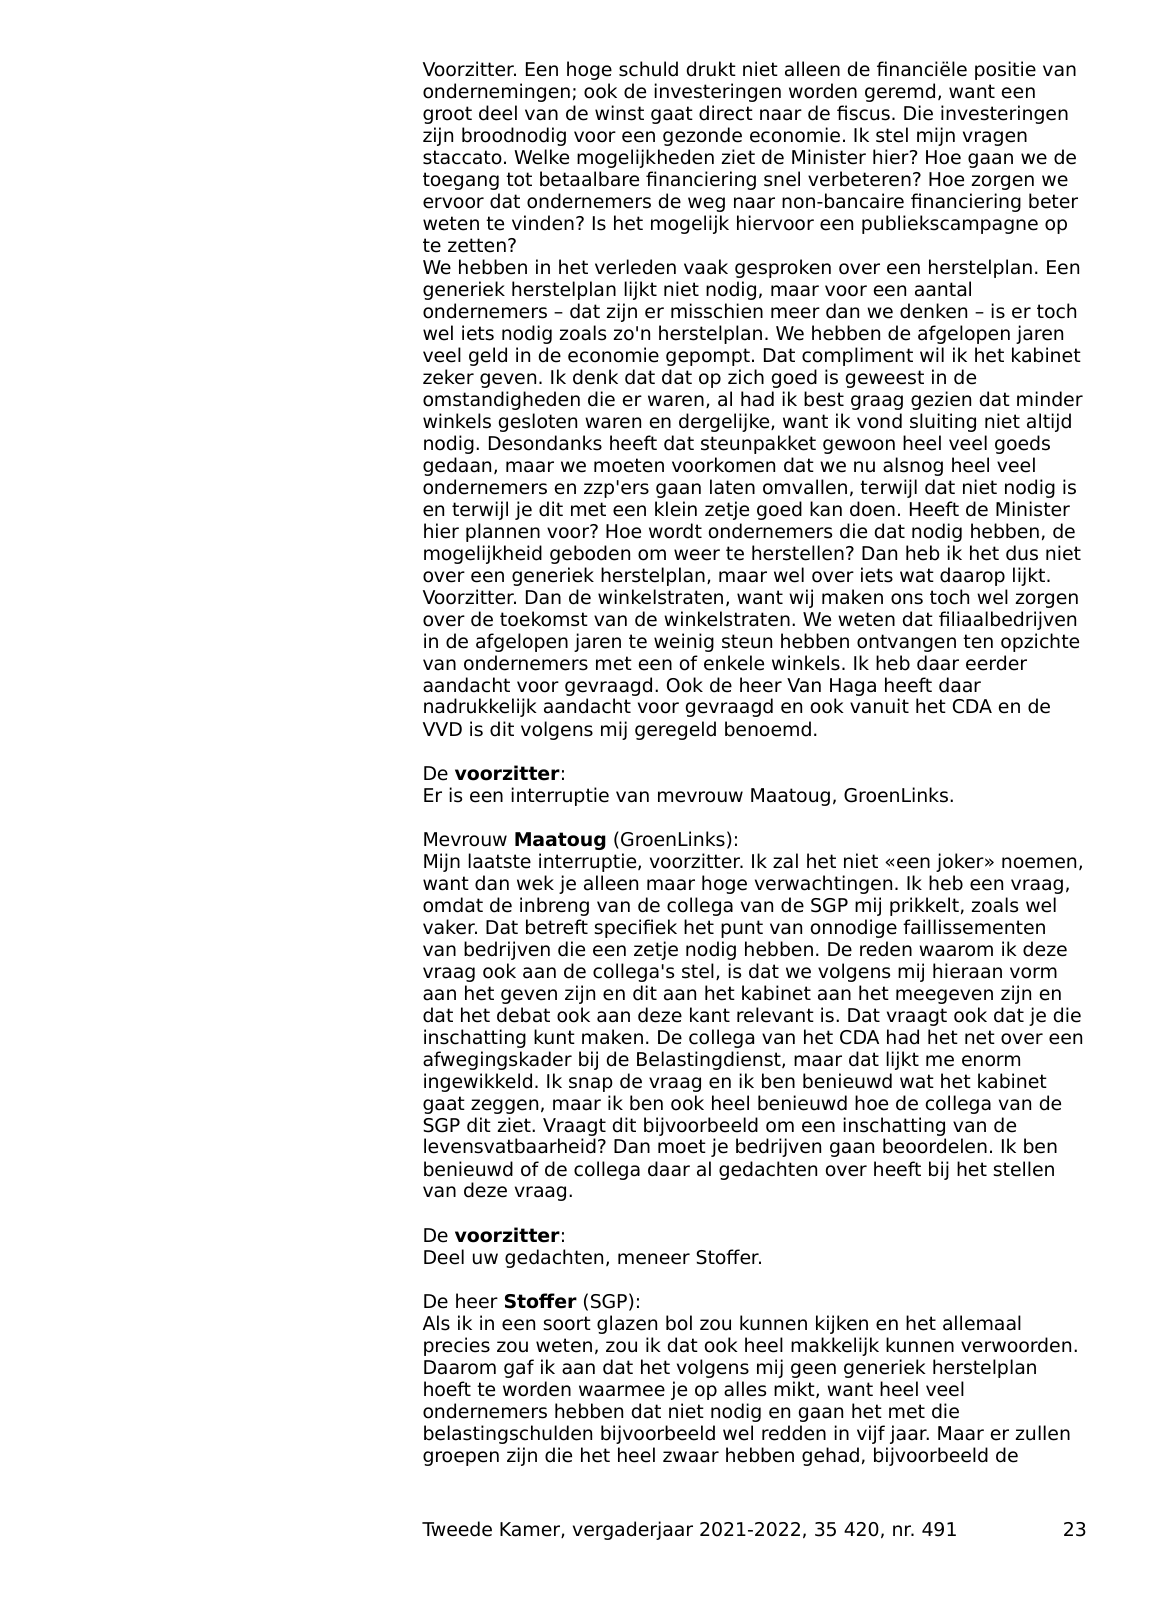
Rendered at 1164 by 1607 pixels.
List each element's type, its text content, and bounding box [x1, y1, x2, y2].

text De voorzitter: [422, 763, 1087, 784]
text We hebben in het verleden vaak gesproken over een herstelplan. Een generiek herstelplan lijkt niet nodig, maar voor een aantal ondernemers – dat zijn er misschien meer dan we denken – is er toch wel iets nodig zoals zo'n herstelplan. We hebben de afgelopen jaren veel geld in de economie gepompt. Dat compliment wil ik het kabinet zeker geven. Ik denk dat dat op zich goed is geweest in de omstandigheden die er waren, al had ik best graag gezien dat minder winkels gesloten waren en dergelijke, want ik vond sluiting niet altijd nodig. Desondanks heeft dat steunpakket gewoon heel veel goeds gedaan, maar we moeten voorkomen dat we nu alsnog heel veel ondernemers en zzp'ers gaan laten omvallen, terwijl dat niet nodig is en terwijl je dit met een klein zetje goed kan doen. Heeft de Minister hier plannen voor? Hoe wordt ondernemers die dat nodig hebben, de mogelijkheid geboden om weer te herstellen? Dan heb ik het dus niet over een generiek herstelplan, maar wel over iets wat daarop lijkt. [422, 257, 1087, 587]
text Voorzitter. Een hoge schuld drukt niet alleen de financiële positie van ondernemingen; ook de investeringen worden geremd, want een groot deel van de winst gaat direct naar de fiscus. Die investeringen zijn broodnodig voor een gezonde economie. Ik stel mijn vragen staccato. Welke mogelijkheden ziet de Minister hier? Hoe gaan we de toegang tot betaalbare financiering snel verbeteren? Hoe zorgen we ervoor dat ondernemers de weg naar non-bancaire financiering beter weten te vinden? Is het mogelijk hiervoor een publiekscampagne op te zetten? [422, 59, 1087, 257]
text Er is een interruptie van mevrouw Maatoug, GroenLinks. [422, 784, 1087, 807]
text Voorzitter. Dan de winkelstraten, want wij maken ons toch wel zorgen over de toekomst van de winkelstraten. We weten dat filiaalbedrijven in de afgelopen jaren te weinig steun hebben ontvangen ten opzichte van ondernemers met een of enkele winkels. Ik heb daar eerder aandacht voor gevraagd. Ook de heer Van Haga heeft daar nadrukkelijk aandacht voor gevraagd en ook vanuit het CDA en de VVD is dit volgens mij geregeld benoemd. [422, 587, 1087, 740]
text De heer Stoffer (SGP): [422, 1291, 1087, 1313]
text Als ik in een soort glazen bol zou kunnen kijken en het allemaal precies zou weten, zou ik dat ook heel makkelijk kunnen verwoorden. Daarom gaf ik aan dat het volgens mij geen generiek herstelplan hoeft te worden waarmee je op alles mikt, want heel veel ondernemers hebben dat niet nodig en gaan het met die belastingschulden bijvoorbeeld wel redden in vijf jaar. Maar er zullen groepen zijn die het heel zwaar hebben gehad, bijvoorbeeld de [422, 1313, 1087, 1467]
text Mijn laatste interruptie, voorzitter. Ik zal het niet «een joker» noemen, want dan wek je alleen maar hoge verwachtingen. Ik heb een vraag, omdat de inbreng van de collega van de SGP mij prikkelt, zoals wel vaker. Dat betreft specifiek het punt van onnodige faillissementen van bedrijven die een zetje nodig hebben. De reden waarom ik deze vraag ook aan de collega's stel, is dat we volgens mij hieraan vorm aan het geven zijn en dit aan het kabinet aan het meegeven zijn en dat het debat ook aan deze kant relevant is. Dat vraagt ook dat je die inschatting kunt maken. De collega van het CDA had het net over een afwegingskader bij de Belastingdienst, maar dat lijkt me enorm ingewikkeld. Ik snap de vraag en ik ben benieuwd wat het kabinet gaat zeggen, maar ik ben ook heel benieuwd hoe de collega van de SGP dit ziet. Vraagt dit bijvoorbeeld om een inschatting van de levensvatbaarheid? Dan moet je bedrijven gaan beoordelen. Ik ben benieuwd of de collega daar al gedachten over heeft bij het stellen van deze vraag. [422, 851, 1087, 1202]
text Deel uw gedachten, meneer Stoffer. [422, 1247, 1087, 1268]
text De voorzitter: [422, 1224, 1087, 1247]
text Mevrouw Maatoug (GroenLinks): [422, 829, 1087, 851]
